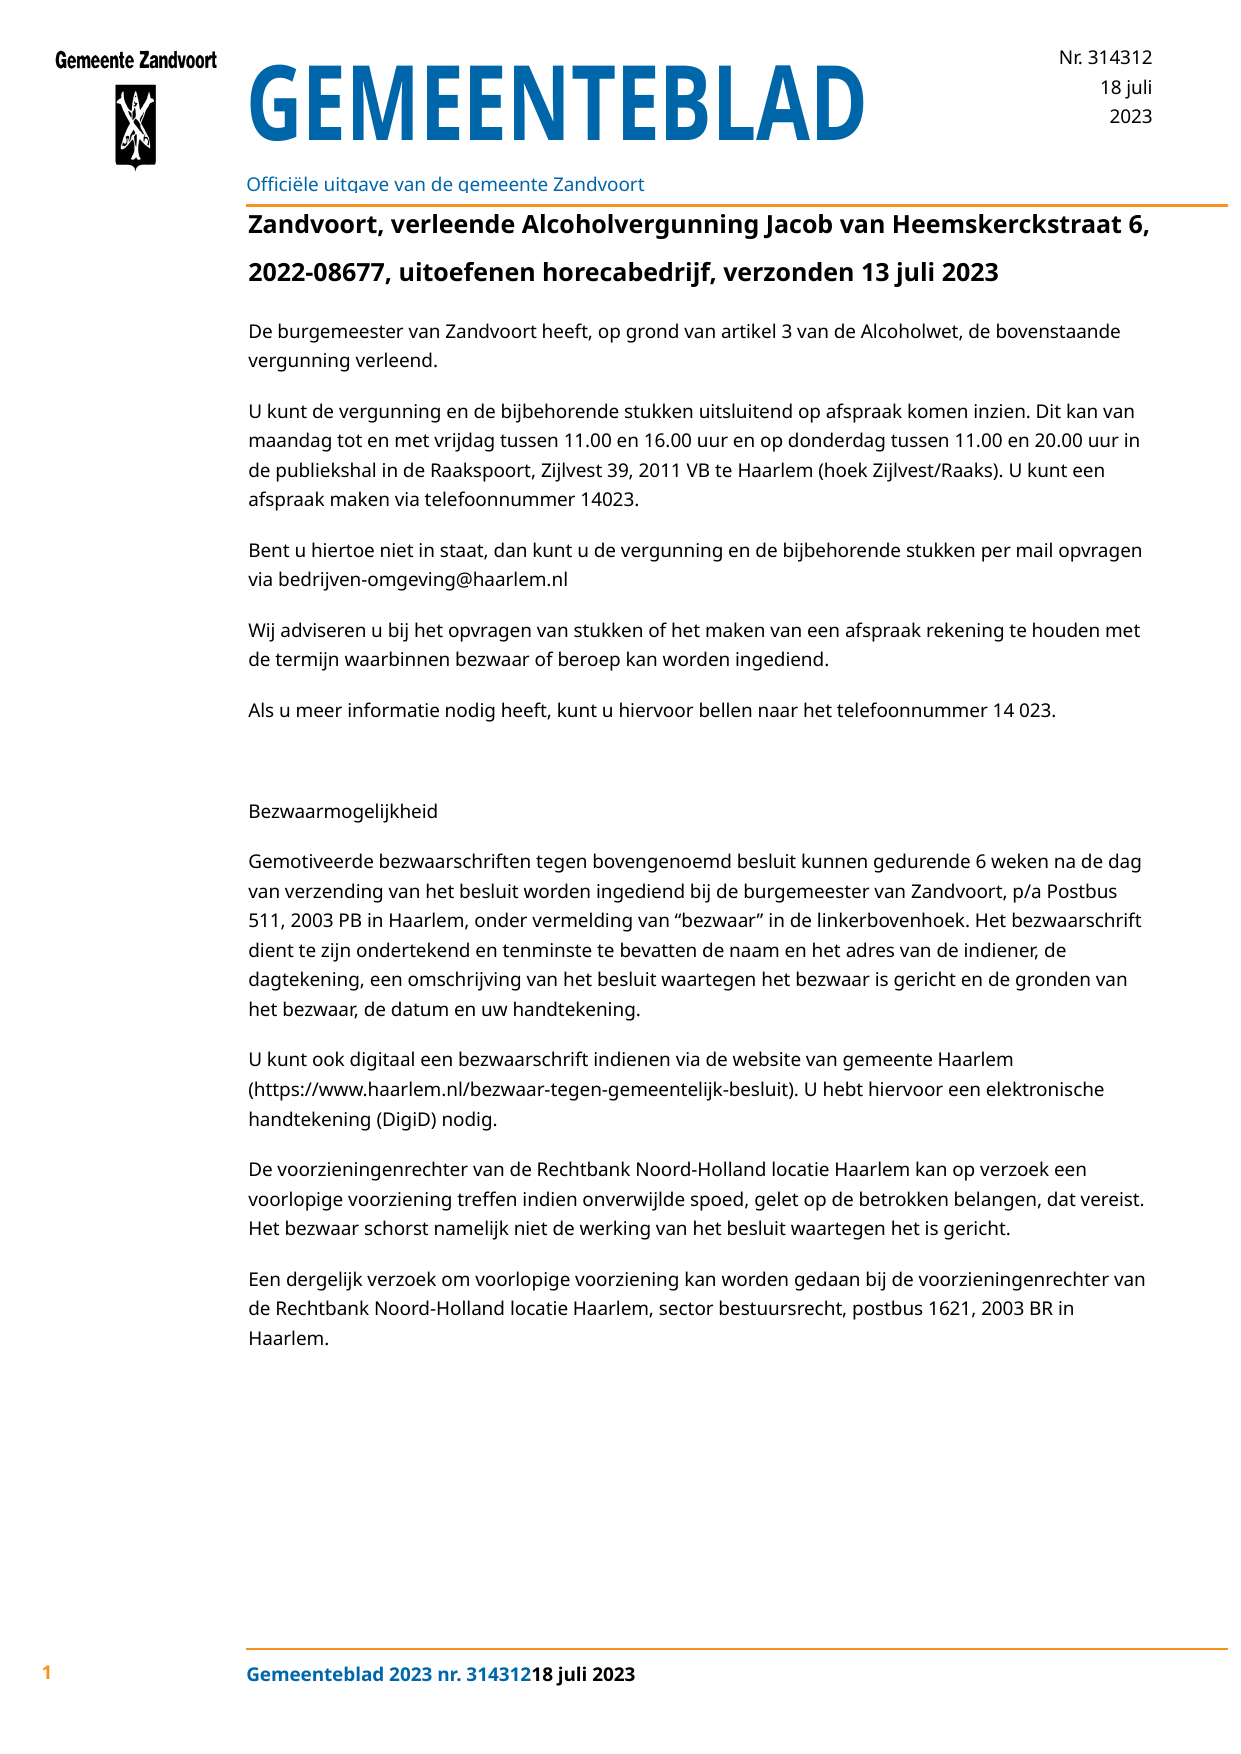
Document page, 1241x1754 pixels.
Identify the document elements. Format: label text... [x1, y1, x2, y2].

text Bezwaarmogelijkheid [248, 798, 1152, 824]
picture [41, 47, 231, 172]
text De voorzieningenrechter van de Rechtbank Noord-Holland locatie Haarlem kan op verzoek een voorlopige voorziening treffen indien onverwijlde spoed, gelet op de betrokken belangen, dat vereist. Het bezwaar schorst namelijk niet de werking van het besluit waartegen het is gericht. [248, 1156, 1152, 1241]
text Een dergelijk verzoek om voorlopige voorziening kan worden gedaan bij de voorzieningenrechter van de Rechtbank Noord-Holland locatie Haarlem, sector bestuursrecht, postbus 1621, 2003 BR in Haarlem. [248, 1266, 1152, 1351]
text Bent u hiertoe niet in staat, dan kunt u de vergunning en de bijbehorende stukken per mail opvragen via bedrijven-omgeving@haarlem.nl [248, 537, 1152, 592]
text Zandvoort, verleende Alcoholvergunning Jacob van Heemskerckstraat 6, 2022-08677, uitoefenen horecabedrijf, verzonden 13 juli 2023 [248, 207, 1152, 288]
text De burgemeester van Zandvoort heeft, op grond van artikel 3 van de Alcoholwet, de bovenstaande vergunning verleend. [248, 318, 1152, 373]
text Als u meer informatie nodig heeft, kunt u hiervoor bellen naar het telefoonnummer 14 023. [248, 697, 1152, 723]
text Wij adviseren u bij het opvragen van stukken of het maken van een afspraak rekening te houden met de termijn waarbinnen bezwaar of beroep kan worden ingediend. [248, 617, 1152, 672]
text Gemotiveerde bezwaarschriften tegen bovengenoemd besluit kunnen gedurende 6 weken na de dag van verzending van het besluit worden ingediend bij de burgemeester van Zandvoort, p/a Postbus 511, 2003 PB in Haarlem, onder vermelding van “bezwaar” in de linkerbovenhoek. Het bezwaarschrift dient te zijn ondertekend en tenminste te bevatten de naam en het adres van de indiener, de dagtekening, een omschrijving van het besluit waartegen het bezwaar is gericht en de gronden van het bezwaar, de datum en uw handtekening. [248, 848, 1152, 1022]
text U kunt ook digitaal een bezwaarschrift indienen via de website van gemeente Haarlem (https://www.haarlem.nl/bezwaar-tegen-gemeentelijk-besluit). U hebt hiervoor een elektronische handtekening (DigiD) nodig. [248, 1047, 1152, 1132]
text U kunt de vergunning en de bijbehorende stukken uitsluitend op afspraak komen inzien. Dit kan van maandag tot en met vrijdag tussen 11.00 en 16.00 uur en op donderdag tussen 11.00 en 20.00 uur in de publiekshal in de Raakspoort, Zijlvest 39, 2011 VB te Haarlem (hoek Zijlvest/Raaks). U kunt een afspraak maken via telefoonnummer 14023. [248, 398, 1152, 512]
